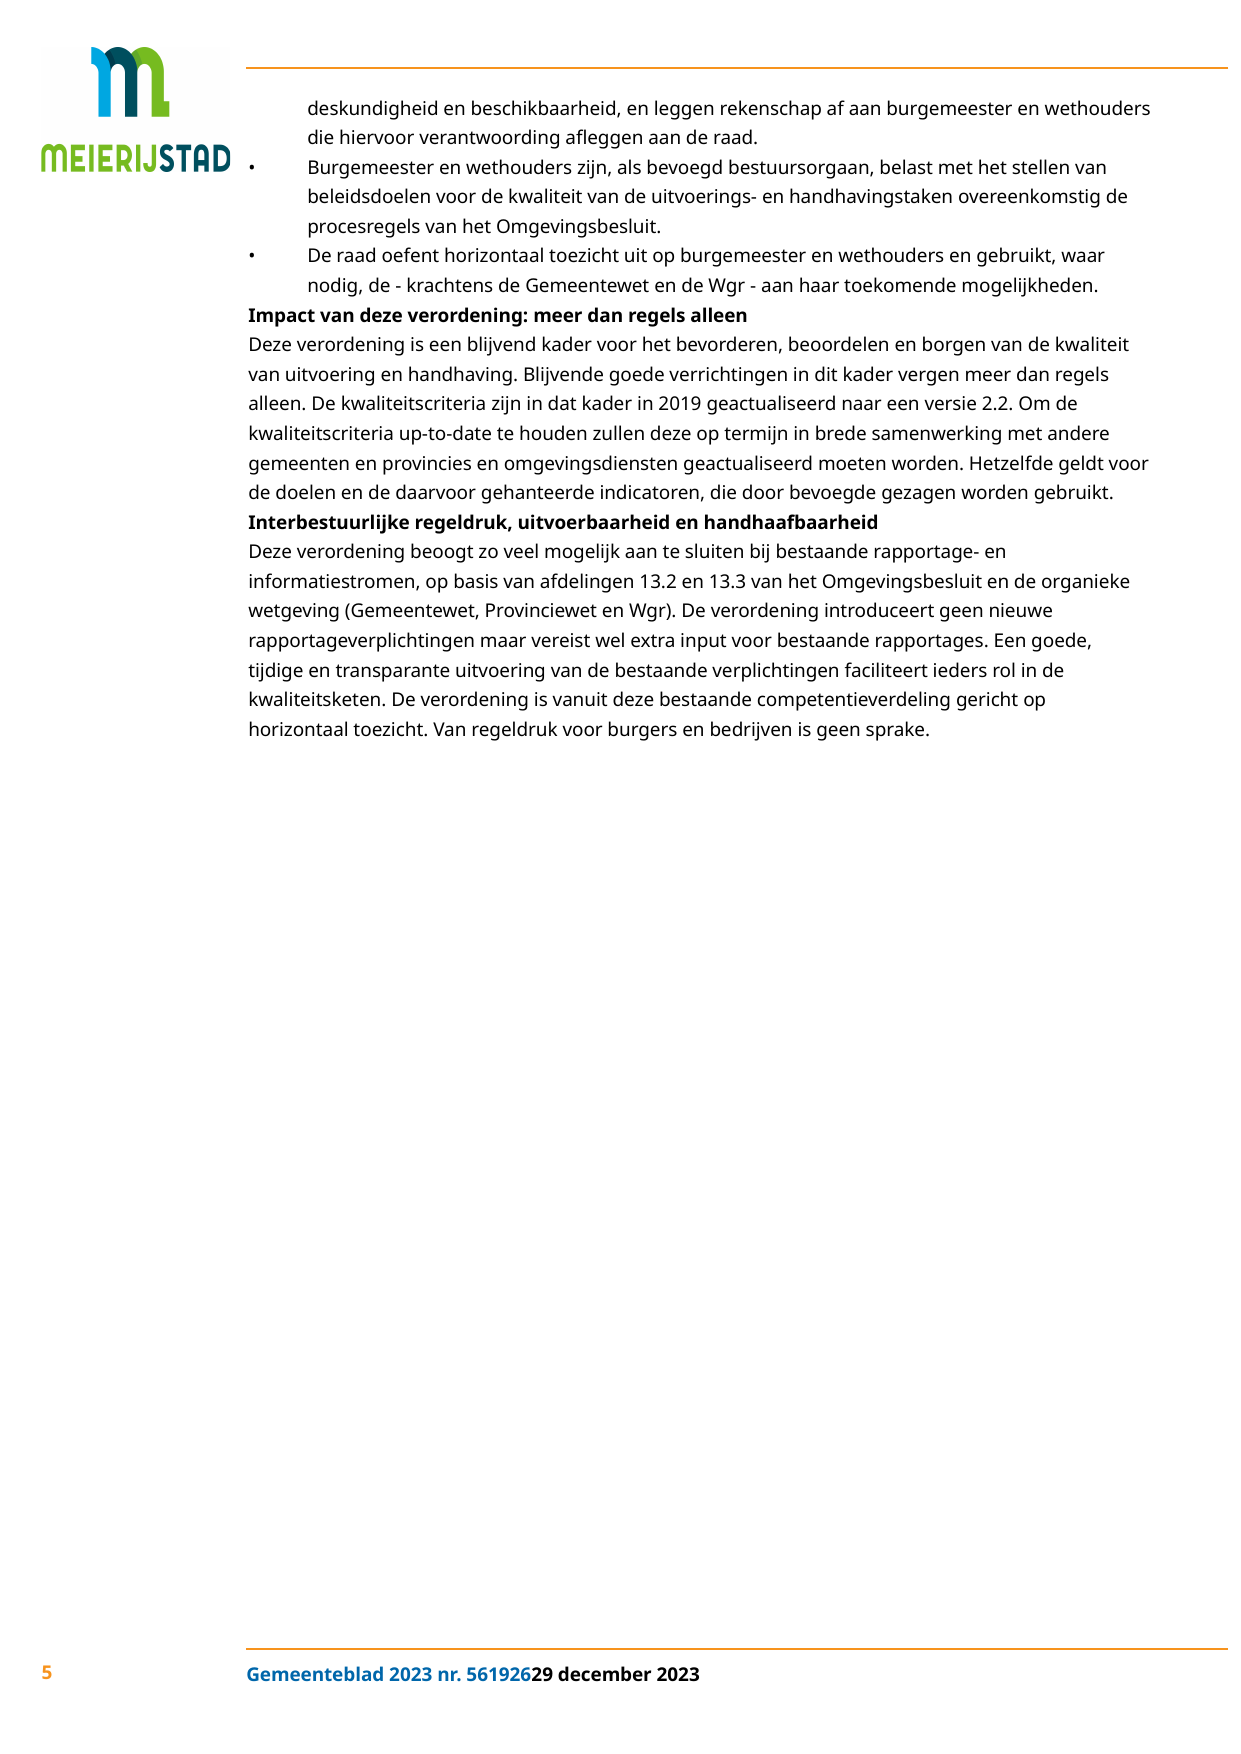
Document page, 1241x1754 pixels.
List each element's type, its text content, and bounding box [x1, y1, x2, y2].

text Impact van deze verordening: meer dan regels alleen [248, 302, 1152, 328]
text Deze verordening beoogt zo veel mogelijk aan te sluiten bij bestaande rapportage- en informatiestromen, op basis van afdelingen 13.2 en 13.3 van het Omgevingsbesluit en de organieke wetgeving (Gemeentewet, Provinciewet en Wgr). De verordening introduceert geen nieuwe rapportageverplichtingen maar vereist wel extra input voor bestaande rapportages. Een goede, tijdige en transparante uitvoering van de bestaande verplichtingen faciliteert ieders rol in de kwaliteitsketen. De verordening is vanuit deze bestaande competentieverdeling gericht op horizontaal toezicht. Van regeldruk voor burgers en bedrijven is geen sprake. [248, 538, 1152, 742]
picture [41, 47, 231, 172]
list Burgemeester en wethouders zijn, als bevoegd bestuursorgaan, belast met het stellen van beleidsdoelen voor de kwaliteit van de uitvoerings- en handhavingstaken overeenkomstig de procesregels van het Omgevingsbesluit. [248, 154, 1152, 239]
text Interbestuurlijke regeldruk, uitvoerbaarheid en handhaafbaarheid [248, 509, 1152, 535]
text Deze verordening is een blijvend kader voor het bevorderen, beoordelen en borgen van de kwaliteit van uitvoering en handhaving. Blijvende goede verrichtingen in dit kader vergen meer dan regels alleen. De kwaliteitscriteria zijn in dat kader in 2019 geactualiseerd naar een versie 2.2. Om de kwaliteitscriteria up-to-date te houden zullen deze op termijn in brede samenwerking met andere gemeenten en provincies en omgevingsdiensten geactualiseerd moeten worden. Hetzelfde geldt voor de doelen en de daarvoor gehanteerde indicatoren, die door bevoegde gezagen worden gebruikt. [248, 331, 1152, 505]
list deskundigheid en beschikbaarheid, en leggen rekenschap af aan burgemeester en wethouders die hiervoor verantwoording afleggen aan de raad. [248, 95, 1152, 150]
list De raad oefent horizontaal toezicht uit op burgemeester en wethouders en gebruikt, waar nodig, de - krachtens de Gemeentewet en de Wgr - aan haar toekomende mogelijkheden. [248, 243, 1152, 298]
